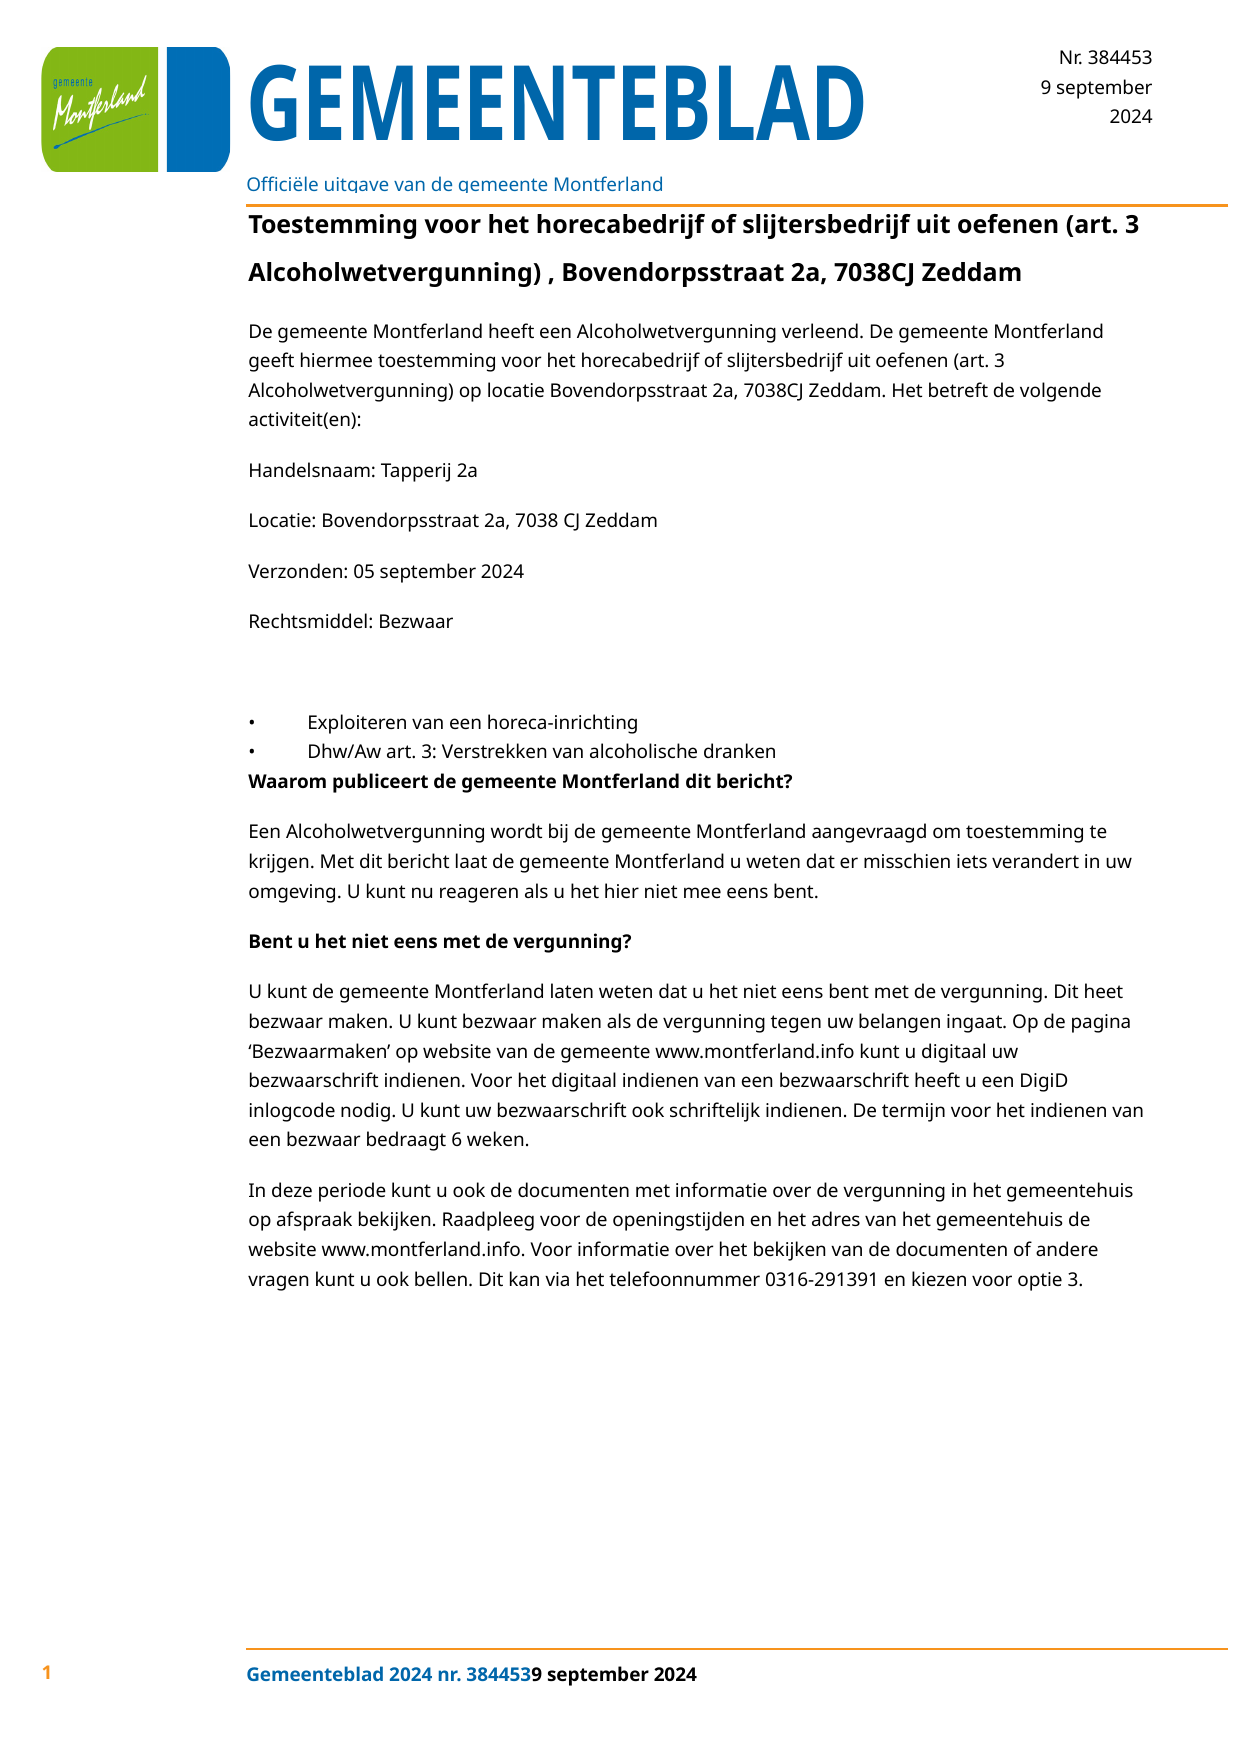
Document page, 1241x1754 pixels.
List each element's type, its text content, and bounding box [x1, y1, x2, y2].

text Een Alcoholwetvergunning wordt bij de gemeente Montferland aangevraagd om toestemming te krijgen. Met dit bericht laat de gemeente Montferland u weten dat er misschien iets verandert in uw omgeving. U kunt nu reageren als u het hier niet mee eens bent. [248, 819, 1152, 904]
text In deze periode kunt u ook de documenten met informatie over de vergunning in het gemeentehuis op afspraak bekijken. Raadpleeg voor de openingstijden en het adres van het gemeentehuis de website www.montferland.info. Voor informatie over het bekijken van de documenten of andere vragen kunt u ook bellen. Dit kan via het telefoonnummer 0316-291391 en kiezen voor optie 3. [248, 1177, 1152, 1292]
text Bent u het niet eens met de vergunning? [248, 928, 1152, 954]
text De gemeente Montferland heeft een Alcoholwetvergunning verleend. De gemeente Montferland geeft hiermee toestemming voor het horecabedrijf of slijtersbedrijf uit oefenen (art. 3 Alcoholwetvergunning) op locatie Bovendorpsstraat 2a, 7038CJ Zeddam. Het betreft de volgende activiteit(en): [248, 318, 1152, 432]
text U kunt de gemeente Montferland laten weten dat u het niet eens bent met de vergunning. Dit heet bezwaar maken. U kunt bezwaar maken als de vergunning tegen uw belangen ingaat. Op de pagina ‘Bezwaarmaken’ op website van de gemeente www.montferland.info kunt u digitaal uw bezwaarschrift indienen. Voor het digitaal indienen van een bezwaarschrift heeft u een DigiD inlogcode nodig. U kunt uw bezwaarschrift ook schriftelijk indienen. De termijn voor het indienen van een bezwaar bedraagt 6 weken. [248, 979, 1152, 1152]
picture [41, 47, 231, 172]
text Rechtsmiddel: Bezwaar [248, 608, 1152, 634]
text Verzonden: 05 september 2024 [248, 558, 1152, 584]
text Toestemming voor het horecabedrijf of slijtersbedrijf uit oefenen (art. 3 Alcoholwetvergunning) , Bovendorpsstraat 2a, 7038CJ Zeddam [248, 207, 1152, 288]
text Locatie: Bovendorpsstraat 2a, 7038 CJ Zeddam [248, 507, 1152, 533]
text Waarom publiceert de gemeente Montferland dit bericht? [248, 768, 1152, 794]
list Exploiteren van een horeca-inrichting [248, 709, 1152, 735]
list Dhw/Aw art. 3: Verstrekken van alcoholische dranken [248, 739, 1152, 764]
text Handelsnaam: Tapperij 2a [248, 457, 1152, 483]
